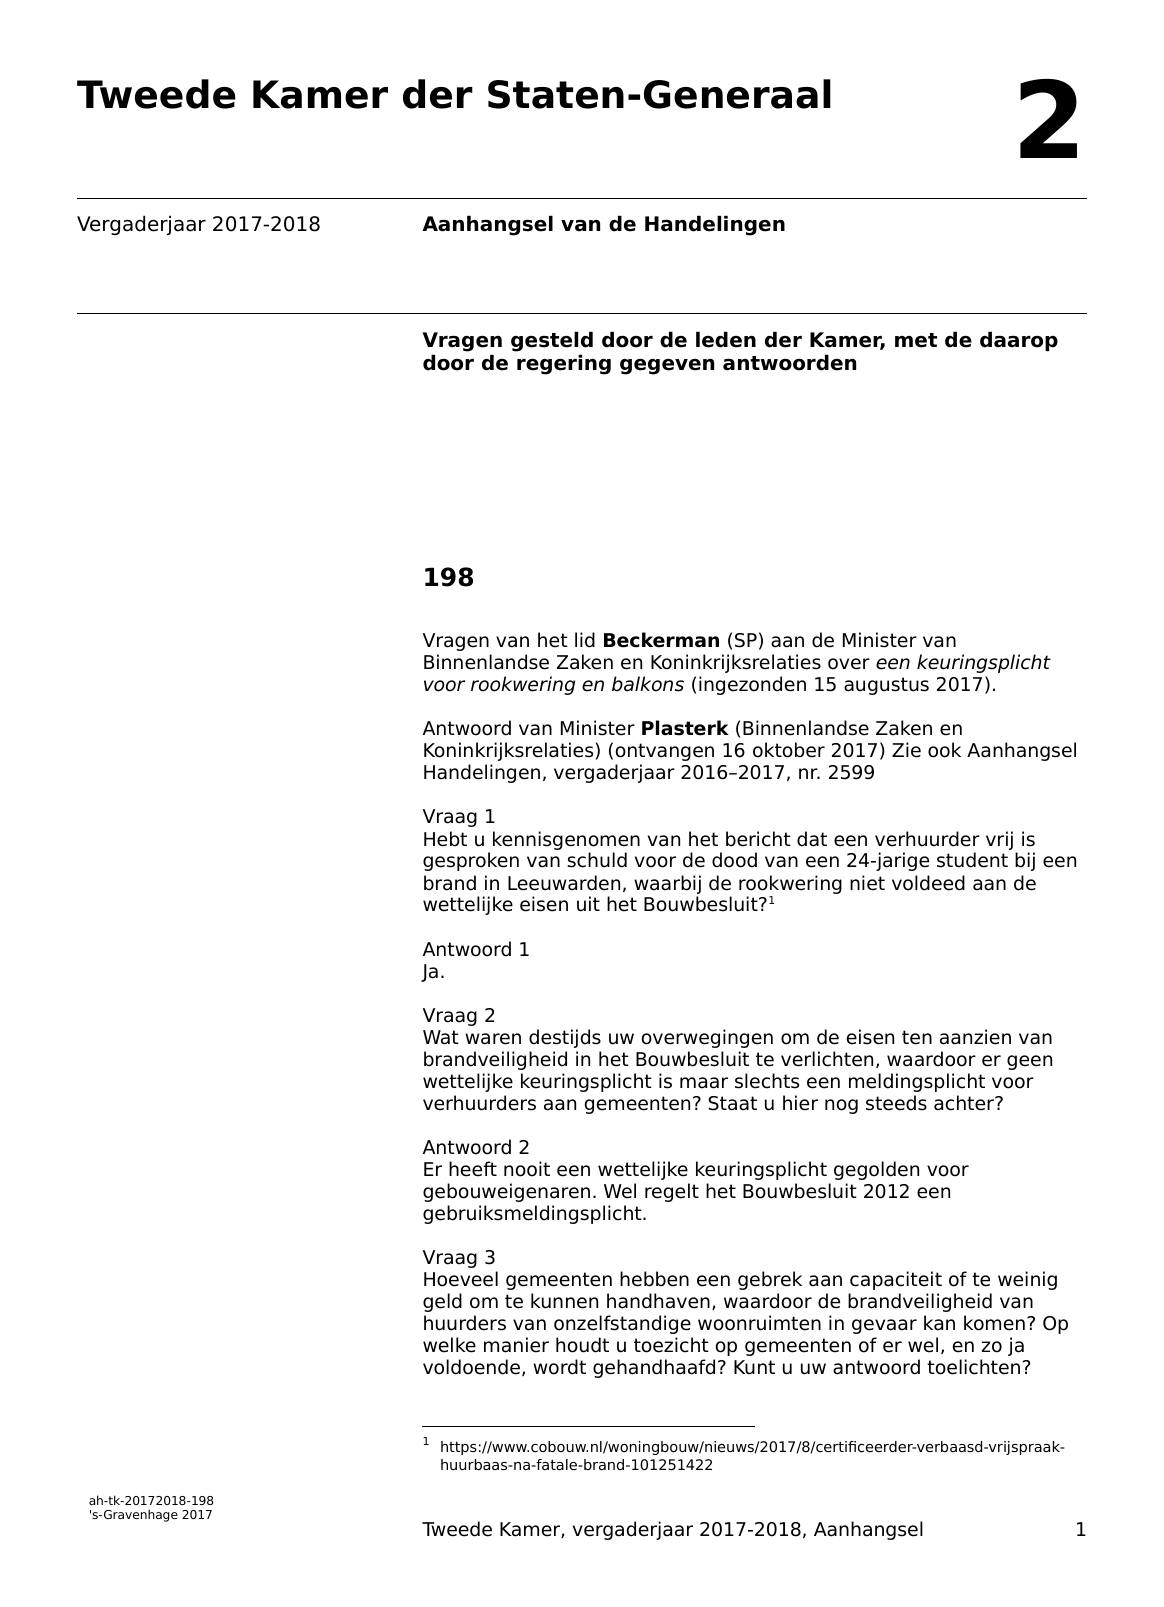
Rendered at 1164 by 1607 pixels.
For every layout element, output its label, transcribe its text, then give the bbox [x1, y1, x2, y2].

text Antwoord van Minister Plasterk (Binnenlandse Zaken en Koninkrijksrelaties) (ontvangen 16 oktober 2017) Zie ook Aanhangsel Handelingen, vergaderjaar 2016–2017, nr. 2599 [422, 718, 1087, 784]
text Antwoord 1 [422, 938, 1087, 961]
text Vragen van het lid Beckerman (SP) aan de Minister van Binnenlandse Zaken en Koninkrijksrelaties over een keuringsplicht voor rookwering en balkons (ingezonden 15 augustus 2017). [422, 630, 1087, 696]
text Vraag 3 [422, 1247, 1087, 1269]
text Wat waren destijds uw overwegingen om de eisen ten aanzien van brandveiligheid in het Bouwbesluit te verlichten, waardoor er geen wettelijke keuringsplicht is maar slechts een meldingsplicht voor verhuurders aan gemeenten? Staat u hier nog steeds achter? [422, 1027, 1087, 1114]
table_header Tweede Kamer der Staten-Generaal [77, 59, 886, 198]
text ah-tk-20172018-198 [88, 1494, 323, 1508]
text https://www.cobouw.nl/woningbouw/nieuws/2017/8/certificeerder-verbaasd-vrijspraak-huurbaas-na-fatale-brand-101251422 [422, 1435, 1087, 1474]
table_cell Aanhangsel van de Handelingen [422, 199, 1087, 313]
text Vraag 1 [422, 806, 1087, 828]
text Hebt u kennisgenomen van het bericht dat een verhuurder vrij is gesproken van schuld voor de dood van een 24-jarige student bij een brand in Leeuwarden, waarbij de rookwering niet voldeed aan de wettelijke eisen uit het Bouwbesluit? [422, 828, 1087, 916]
text Vraag 2 [422, 1005, 1087, 1027]
table_header 2 [886, 59, 1087, 198]
table_cell [77, 314, 422, 375]
text Er heeft nooit een wettelijke keuringsplicht gegolden voor gebouweigenaren. Wel regelt het Bouwbesluit 2012 een gebruiksmeldingsplicht. [422, 1159, 1087, 1225]
table_cell Vergaderjaar 2017-2018 [77, 199, 422, 313]
text 's-Gravenhage 2017 [88, 1508, 323, 1522]
text Ja. [422, 961, 1087, 982]
text Antwoord 2 [422, 1137, 1087, 1159]
text 198 [422, 563, 1087, 592]
table_cell Vragen gesteld door de leden der Kamer, met de daarop door de regering gegeven antwoorden [422, 314, 1087, 375]
text Hoeveel gemeenten hebben een gebrek aan capaciteit of te weinig geld om te kunnen handhaven, waardoor de brandveiligheid van huurders van onzelfstandige woonruimten in gevaar kan komen? Op welke manier houdt u toezicht op gemeenten of er wel, en zo ja voldoende, wordt gehandhaafd? Kunt u uw antwoord toelichten? [422, 1269, 1087, 1379]
